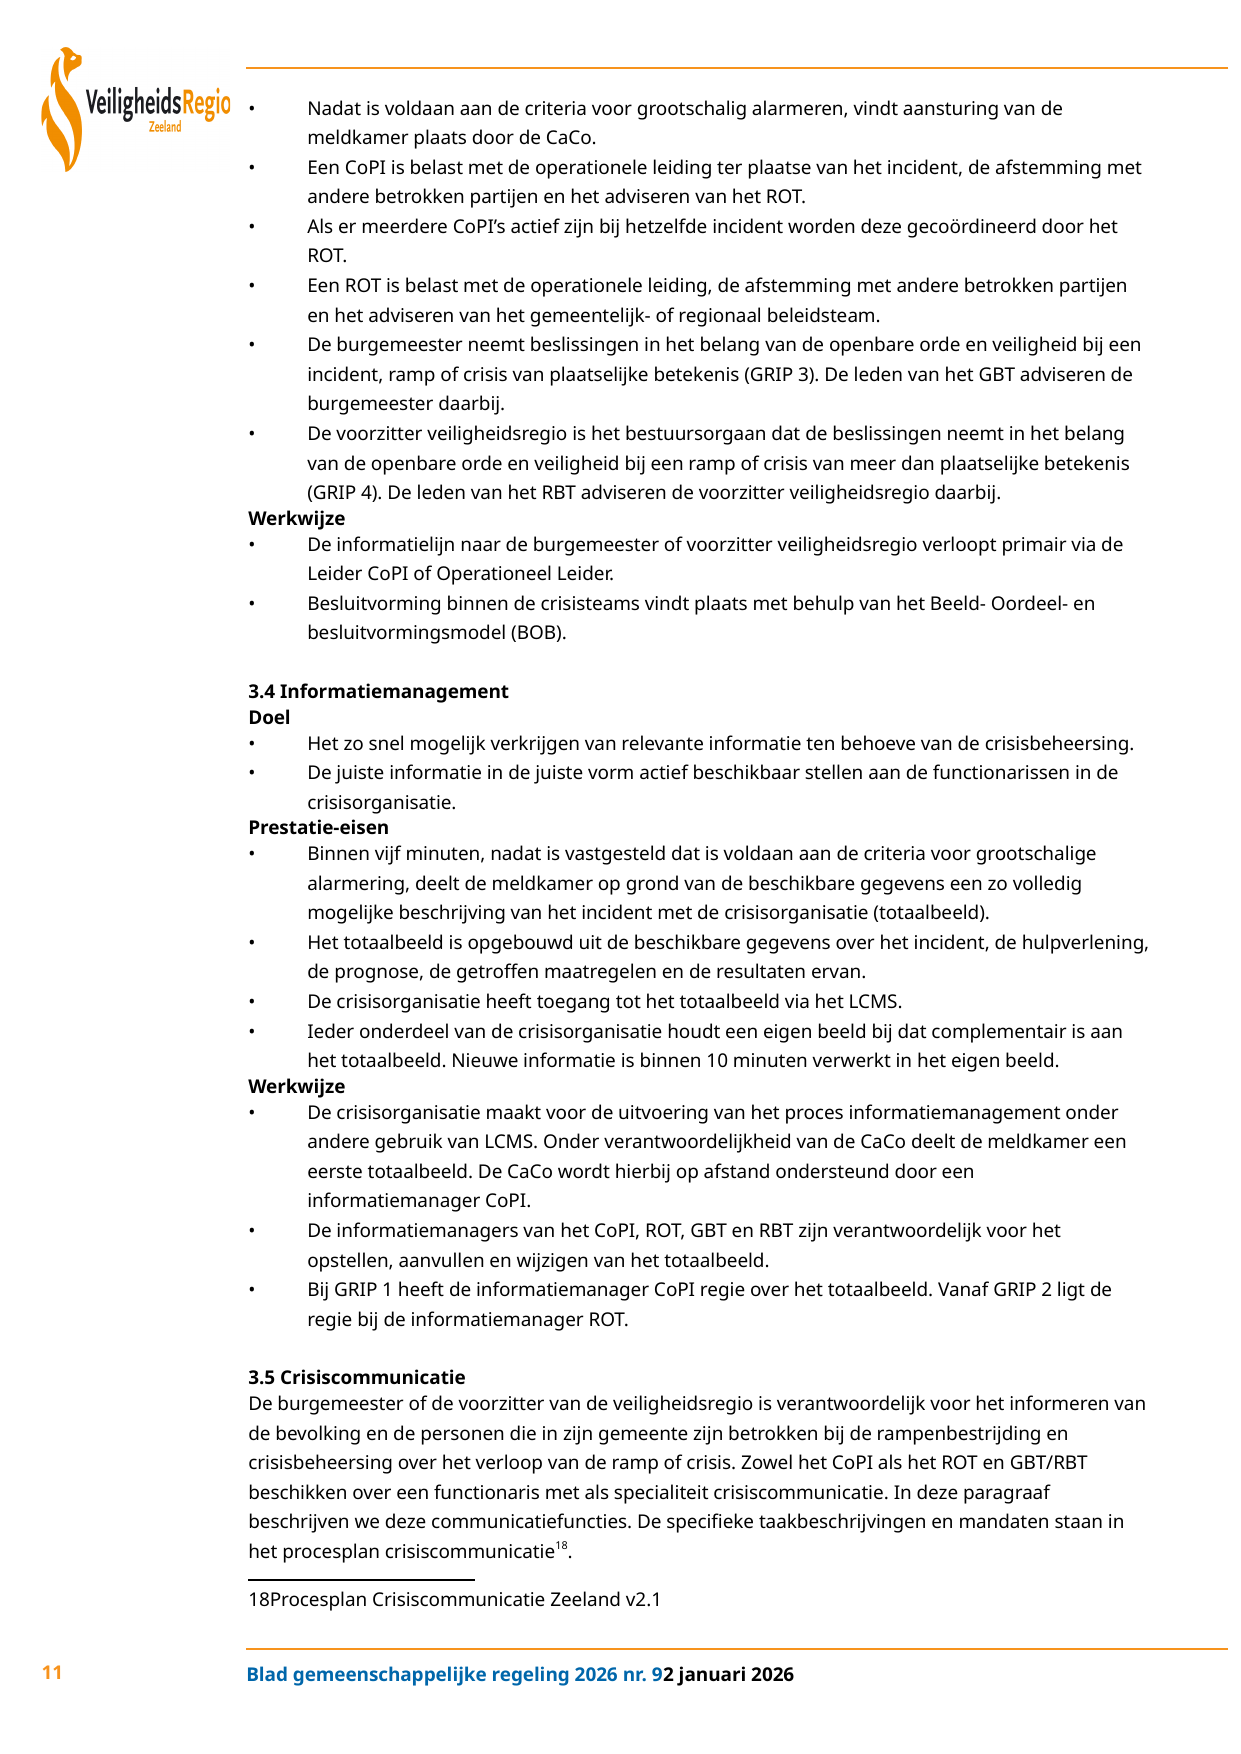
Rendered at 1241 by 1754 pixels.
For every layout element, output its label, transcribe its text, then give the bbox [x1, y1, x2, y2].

table_cell Het zo snel mogelijk verkrijgen van relevante informatie ten behoeve van de crisisbeheersing. De juiste informatie in de juiste vorm actief beschikbaar stellen aan de functionarissen in de crisisorganisatie. [248, 730, 1152, 814]
table_cell Nadat is voldaan aan de criteria voor grootschalig alarmeren, vindt aansturing van de meldkamer plaats door de CaCo. Een CoPI is belast met de operationele leiding ter plaatse van het incident, de afstemming met andere betrokken partijen en het adviseren van het ROT. Als er meerdere CoPI’s actief zijn bij hetzelfde incident worden deze gecoördineerd door het ROT. Een ROT is belast met de operationele leiding, de afstemming met andere betrokken partijen en het adviseren van het gemeentelijk- of regionaal beleidsteam. De burgemeester neemt beslissingen in het belang van de openbare orde en veiligheid bij een incident, ramp of crisis van plaatselijke betekenis (GRIP 3). De leden van het GBT adviseren de burgemeester daarbij. De voorzitter veiligheidsregio is het bestuursorgaan dat de beslissingen neemt in het belang van de openbare orde en veiligheid bij een ramp of crisis van meer dan plaatselijke betekenis (GRIP 4). De leden van het RBT adviseren de voorzitter veiligheidsregio daarbij. [248, 95, 1152, 505]
text De burgemeester of de voorzitter van de veiligheidsregio is verantwoordelijk voor het informeren van de bevolking en de personen die in zijn gemeente zijn betrokken bij de rampenbestrijding en crisisbeheersing over het verloop van de ramp of crisis. Zowel het CoPI als het ROT en GBT/RBT beschikken over een functionaris met als specialiteit crisiscommunicatie. In deze paragraaf beschrijven we deze communicatiefuncties. De specifieke taakbeschrijvingen en mandaten staan in het procesplan crisiscommunicatie. [248, 1390, 1152, 1564]
picture [41, 47, 231, 172]
table_cell Werkwijze [248, 505, 1152, 531]
table_cell Binnen vijf minuten, nadat is vastgesteld dat is voldaan aan de criteria voor grootschalige alarmering, deelt de meldkamer op grond van de beschikbare gegevens een zo volledig mogelijke beschrijving van het incident met de crisisorganisatie (totaalbeeld). Het totaalbeeld is opgebouwd uit de beschikbare gegevens over het incident, de hulpverlening, de prognose, de getroffen maatregelen en de resultaten ervan. De crisisorganisatie heeft toegang tot het totaalbeeld via het LCMS. Ieder onderdeel van de crisisorganisatie houdt een eigen beeld bij dat complementair is aan het totaalbeeld. Nieuwe informatie is binnen 10 minuten verwerkt in het eigen beeld. [248, 840, 1152, 1073]
table_header Doel [248, 704, 1152, 730]
table_cell De crisisorganisatie maakt voor de uitvoering van het proces informatiemanagement onder andere gebruik van LCMS. Onder verantwoordelijkheid van de CaCo deelt de meldkamer een eerste totaalbeeld. De CaCo wordt hierbij op afstand ondersteund door een informatiemanager CoPI. De informatiemanagers van het CoPI, ROT, GBT en RBT zijn verantwoordelijk voor het opstellen, aanvullen en wijzigen van het totaalbeeld. Bij GRIP 1 heeft de informatiemanager CoPI regie over het totaalbeeld. Vanaf GRIP 2 ligt de regie bij de informatiemanager ROT. [248, 1099, 1152, 1332]
text 3.5 Crisiscommunicatie [248, 1364, 1152, 1390]
table_cell Werkwijze [248, 1073, 1152, 1099]
table_cell Prestatie-eisen [248, 815, 1152, 840]
text Procesplan Crisiscommunicatie Zeeland v2.1 [248, 1586, 1152, 1612]
table_cell De informatielijn naar de burgemeester of voorzitter veiligheidsregio verloopt primair via de Leider CoPI of Operationeel Leider. Besluitvorming binnen de crisisteams vindt plaats met behulp van het Beeld- Oordeel- en besluitvormingsmodel (BOB). [248, 531, 1152, 645]
text 3.4 Informatiemanagement [248, 678, 1152, 704]
